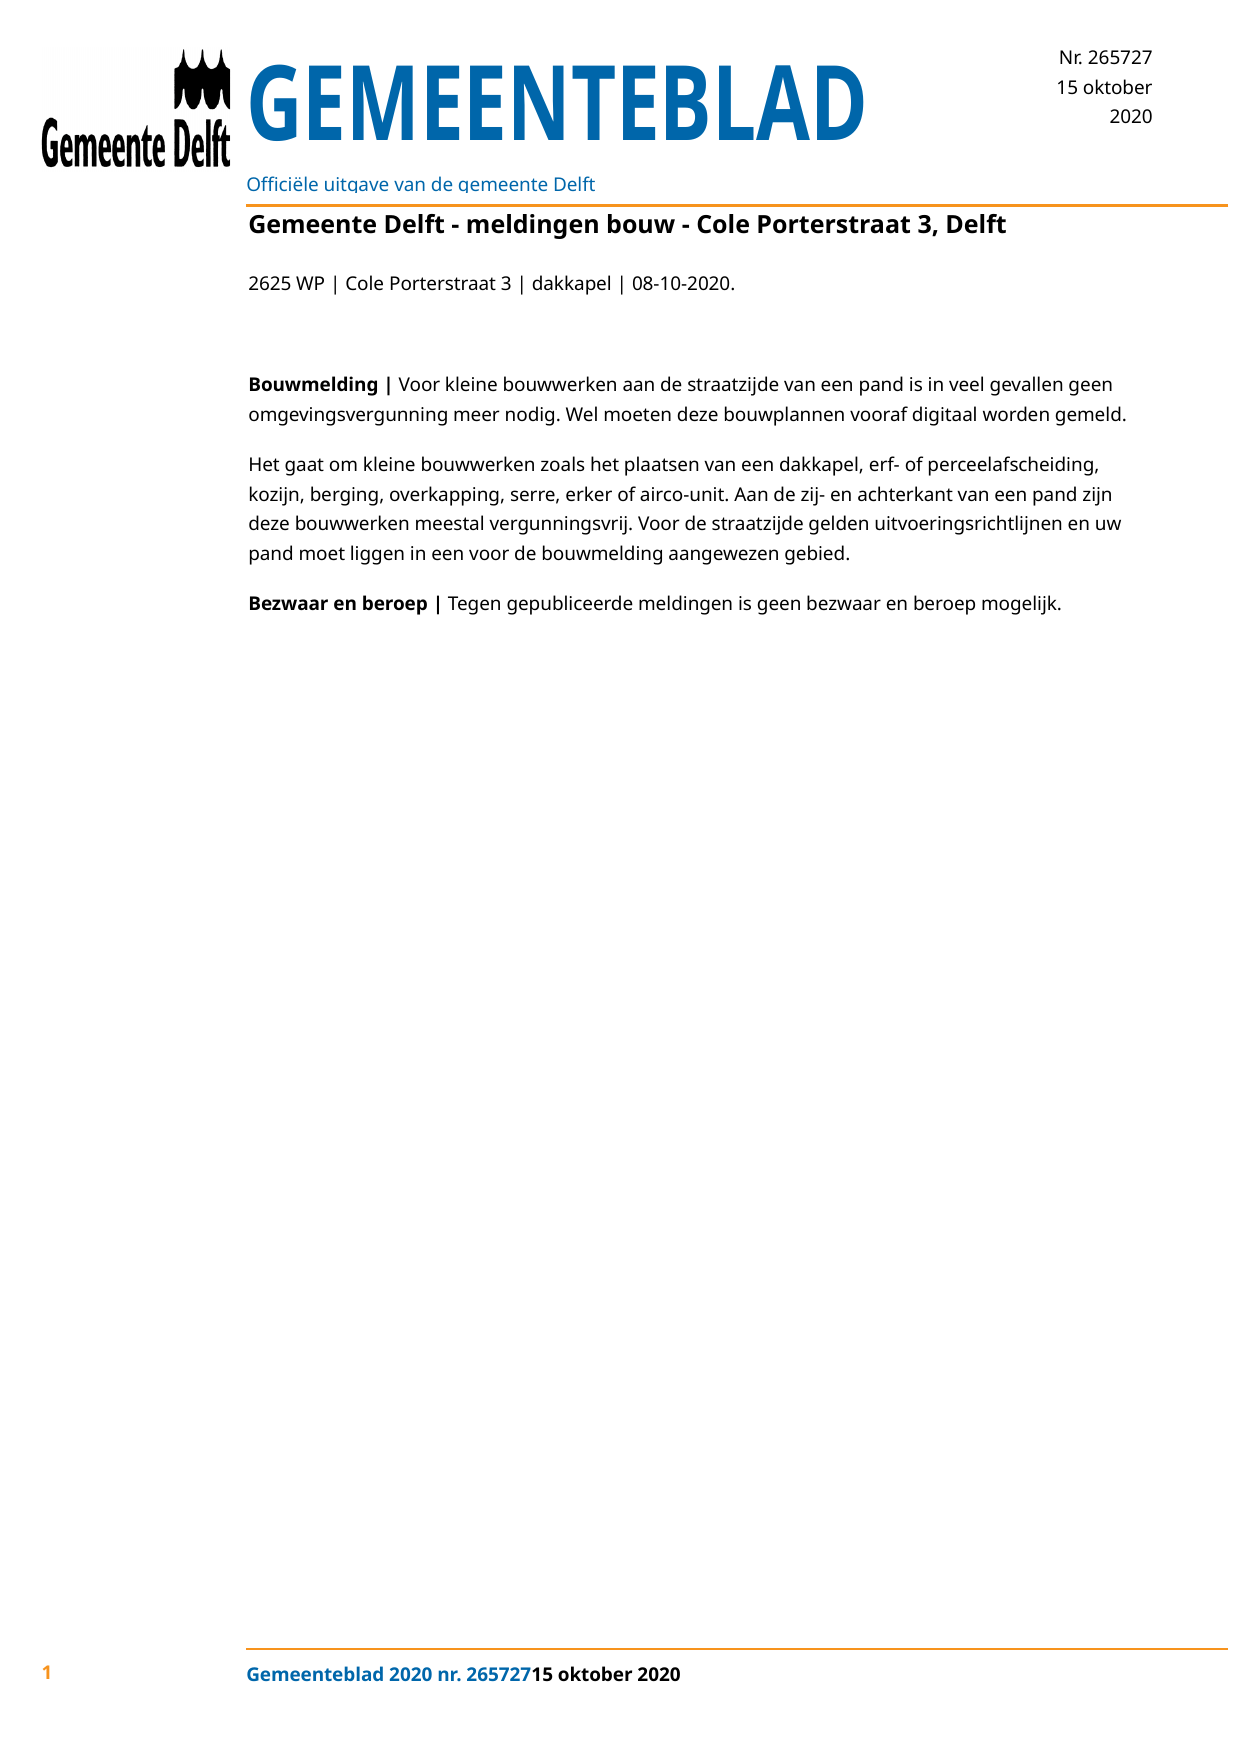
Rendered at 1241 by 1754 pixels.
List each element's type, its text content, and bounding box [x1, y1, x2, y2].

text 2625 WP | Cole Porterstraat 3 | dakkapel | 08-10-2020. [248, 270, 1152, 296]
text Het gaat om kleine bouwwerken zoals het plaatsen van een dakkapel, erf- of perceelafscheiding, kozijn, berging, overkapping, serre, erker of airco-unit. Aan de zij- en achterkant van een pand zijn deze bouwwerken meestal vergunningsvrij. Voor de straatzijde gelden uitvoeringsrichtlijnen en uw pand moet liggen in een voor de bouwmelding aangewezen gebied. [248, 451, 1152, 566]
text Bezwaar en beroep | Tegen gepubliceerde meldingen is geen bezwaar en beroep mogelijk. [248, 590, 1152, 616]
text Gemeente Delft - meldingen bouw - Cole Porterstraat 3, Delft [248, 207, 1152, 241]
picture [41, 47, 231, 172]
text Bouwmelding | Voor kleine bouwwerken aan de straatzijde van een pand is in veel gevallen geen omgevingsvergunning meer nodig. Wel moeten deze bouwplannen vooraf digitaal worden gemeld. [248, 371, 1152, 426]
